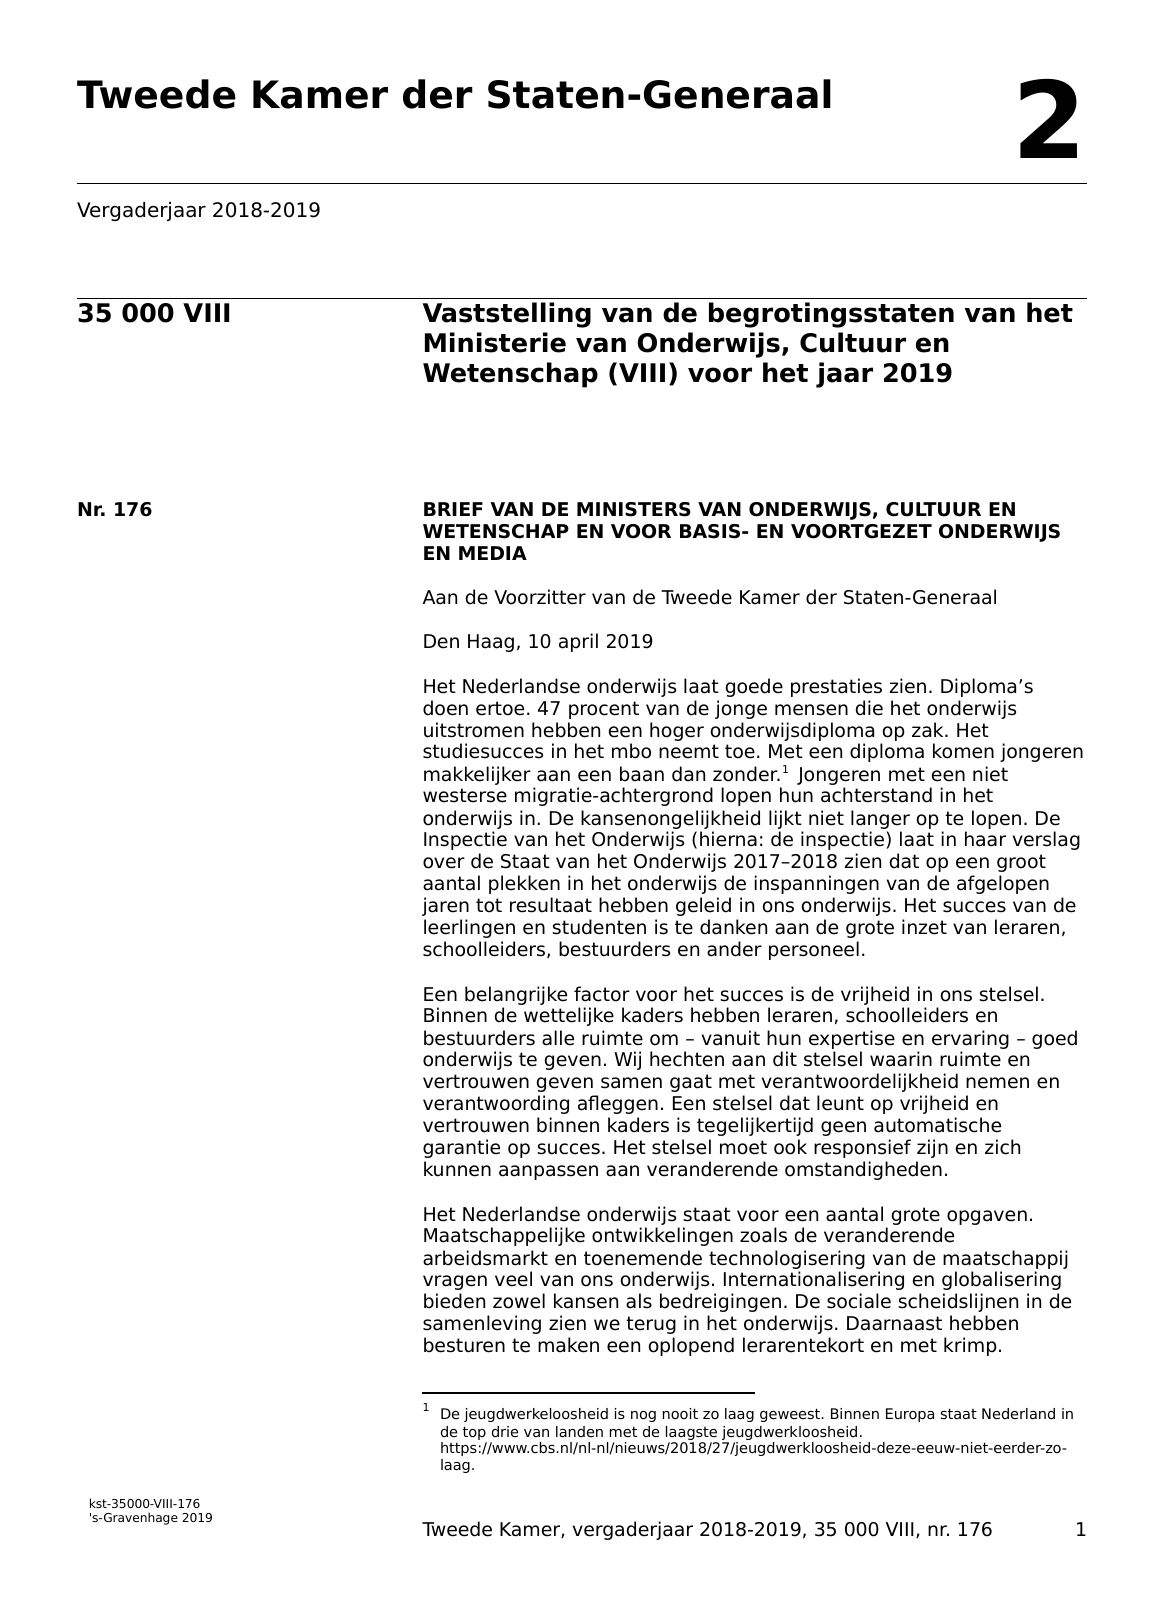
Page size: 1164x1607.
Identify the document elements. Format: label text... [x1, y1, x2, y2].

text Aan de Voorzitter van de Tweede Kamer der Staten-Generaal [422, 587, 1087, 609]
text Het Nederlandse onderwijs staat voor een aantal grote opgaven. Maatschappelijke ontwikkelingen zoals de veranderende arbeidsmarkt en toenemende technologisering van de maatschappij vragen veel van ons onderwijs. Internationalisering en globalisering bieden zowel kansen als bedreigingen. De sociale scheidslijnen in de samenleving zien we terug in het onderwijs. Daarnaast hebben besturen te maken een oplopend lerarentekort en met krimp. [422, 1203, 1087, 1357]
text 's-Gravenhage 2019 [88, 1511, 323, 1525]
text Een belangrijke factor voor het succes is de vrijheid in ons stelsel. Binnen de wettelijke kaders hebben leraren, schoolleiders en bestuurders alle ruimte om – vanuit hun expertise en ervaring – goed onderwijs te geven. Wij hechten aan dit stelsel waarin ruimte en vertrouwen geven samen gaat met verantwoordelijkheid nemen en verantwoording afleggen. Een stelsel dat leunt op vrijheid en vertrouwen binnen kaders is tegelijkertijd geen automatische garantie op succes. Het stelsel moet ook responsief zijn en zich kunnen aanpassen aan veranderende omstandigheden. [422, 983, 1087, 1181]
text Het Nederlandse onderwijs laat goede prestaties zien. Diploma’s doen ertoe. 47 procent van de jonge mensen die het onderwijs uitstromen hebben een hoger onderwijsdiploma op zak. Het studiesucces in het mbo neemt toe. Met een diploma komen jongeren makkelijker aan een baan dan zonder. Jongeren met een niet westerse migratie-achtergrond lopen hun achterstand in het onderwijs in. De kansenongelijkheid lijkt niet langer op te lopen. De Inspectie van het Onderwijs (hierna: de inspectie) laat in haar verslag over de Staat van het Onderwijs 2017–2018 zien dat op een groot aantal plekken in het onderwijs de inspanningen van de afgelopen jaren tot resultaat hebben geleid in ons onderwijs. Het succes van de leerlingen en studenten is te danken aan de grote inzet van leraren, schoolleiders, bestuurders en ander personeel. [422, 676, 1087, 961]
text De jeugdwerkeloosheid is nog nooit zo laag geweest. Binnen Europa staat Nederland in de top drie van landen met de laagste jeugdwerkloosheid. https://www.cbs.nl/nl-nl/nieuws/2018/27/jeugdwerkloosheid-deze-eeuw-niet-eerder-zo-laag. [422, 1402, 1087, 1474]
subtitle 35 000 VIII Vaststelling van de begrotingsstaten van het Ministerie van Onderwijs, Cultuur en Wetenschap (VIII) voor het jaar 2019 [77, 299, 1087, 388]
text Den Haag, 10 april 2019 [422, 631, 1087, 653]
table_header Tweede Kamer der Staten-Generaal [77, 59, 886, 183]
subtitle Nr. 176 BRIEF VAN DE MINISTERS VAN ONDERWIJS, CULTUUR EN WETENSCHAP EN VOOR BASIS- EN VOORTGEZET ONDERWIJS EN MEDIA [77, 499, 1087, 565]
table_cell Vergaderjaar 2018-2019 [77, 184, 1087, 298]
text kst-35000-VIII-176 [88, 1497, 323, 1511]
table_header 2 [886, 59, 1087, 183]
